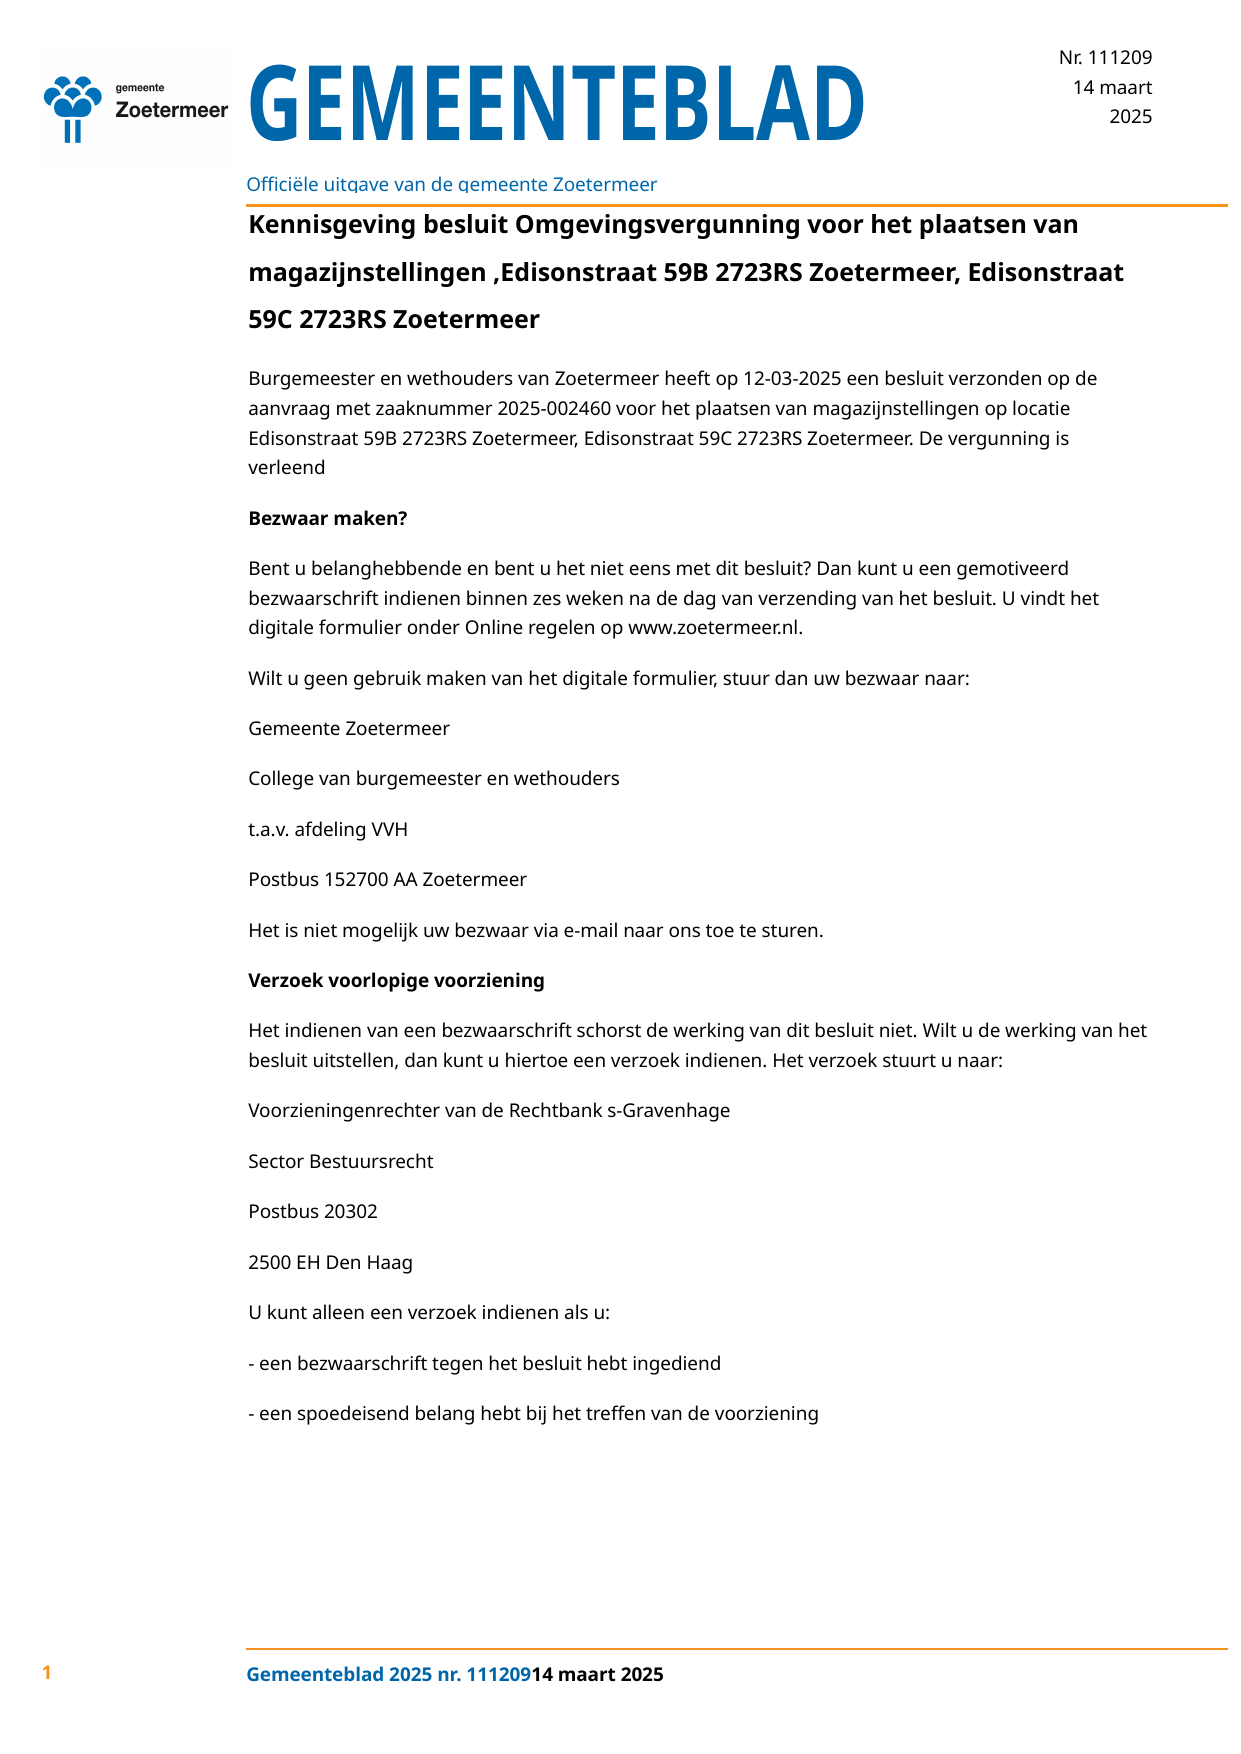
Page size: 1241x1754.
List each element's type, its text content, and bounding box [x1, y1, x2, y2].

text - een bezwaarschrift tegen het besluit hebt ingediend [248, 1350, 1152, 1375]
text Het indienen van een bezwaarschrift schorst de werking van dit besluit niet. Wilt u de werking van het besluit uitstellen, dan kunt u hiertoe een verzoek indienen. Het verzoek stuurt u naar: [248, 1018, 1152, 1073]
text Sector Bestuursrecht [248, 1148, 1152, 1174]
text Verzoek voorlopige voorziening [248, 967, 1152, 993]
text Gemeente Zoetermeer [248, 715, 1152, 741]
text Wilt u geen gebruik maken van het digitale formulier, stuur dan uw bezwaar naar: [248, 665, 1152, 690]
text 2500 EH Den Haag [248, 1249, 1152, 1274]
text Voorzieningenrechter van de Rechtbank s-Gravenhage [248, 1098, 1152, 1123]
text Kennisgeving besluit Omgevingsvergunning voor het plaatsen van magazijnstellingen ,Edisonstraat 59B 2723RS Zoetermeer, Edisonstraat 59C 2723RS Zoetermeer [248, 207, 1152, 336]
text Bent u belanghebbende en bent u het niet eens met dit besluit? Dan kunt u een gemotiveerd bezwaarschrift indienen binnen zes weken na de dag van verzending van het besluit. U vindt het digitale formulier onder Online regelen op www.zoetermeer.nl. [248, 555, 1152, 640]
text Postbus 20302 [248, 1198, 1152, 1224]
text - een spoedeisend belang hebt bij het treffen van de voorziening [248, 1400, 1152, 1426]
text Postbus 152700 AA Zoetermeer [248, 866, 1152, 892]
picture [41, 47, 231, 172]
text t.a.v. afdeling VVH [248, 816, 1152, 842]
text Burgemeester en wethouders van Zoetermeer heeft op 12-03-2025 een besluit verzonden op de aanvraag met zaaknummer 2025-002460 voor het plaatsen van magazijnstellingen op locatie Edisonstraat 59B 2723RS Zoetermeer, Edisonstraat 59C 2723RS Zoetermeer. De vergunning is verleend [248, 366, 1152, 480]
text Het is niet mogelijk uw bezwaar via e-mail naar ons toe te sturen. [248, 917, 1152, 942]
text College van burgemeester en wethouders [248, 766, 1152, 791]
text Bezwaar maken? [248, 505, 1152, 530]
text U kunt alleen een verzoek indienen als u: [248, 1299, 1152, 1325]
